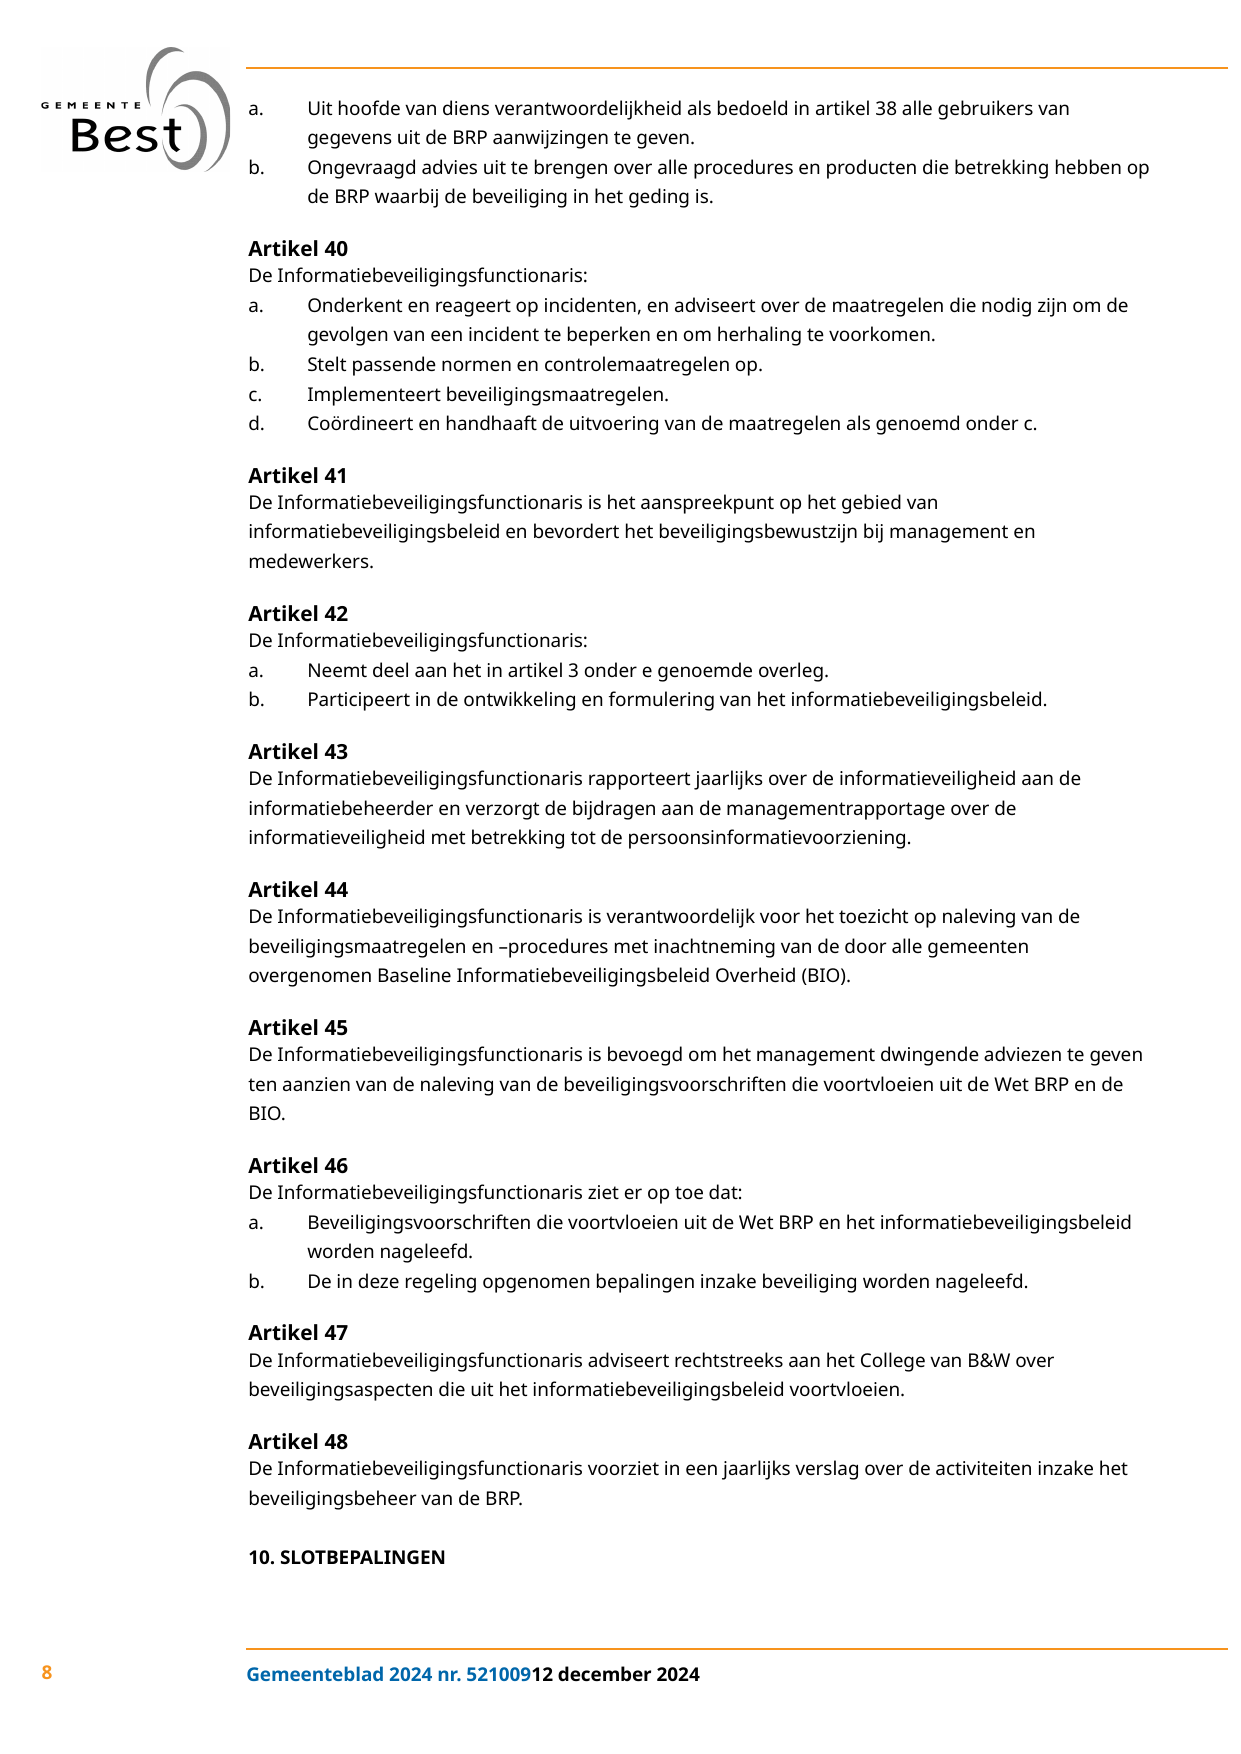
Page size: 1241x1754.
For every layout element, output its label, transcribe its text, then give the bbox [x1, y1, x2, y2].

text Artikel 40 [248, 234, 1152, 262]
list Ongevraagd advies uit te brengen over alle procedures en producten die betrekking hebben op de BRP waarbij de beveiliging in het geding is. [248, 154, 1152, 209]
picture [41, 47, 231, 172]
list Onderkent en reageert op incidenten, en adviseert over de maatregelen die nodig zijn om de gevolgen van een incident te beperken en om herhaling te voorkomen. [248, 292, 1152, 347]
text De Informatiebeveiligingsfunctionaris: [248, 627, 1152, 653]
text De Informatiebeveiligingsfunctionaris adviseert rechtstreeks aan het College van B&W over beveiligingsaspecten die uit het informatiebeveiligingsbeleid voortvloeien. [248, 1347, 1152, 1402]
text Artikel 44 [248, 875, 1152, 903]
text Artikel 42 [248, 599, 1152, 627]
text De Informatiebeveiligingsfunctionaris voorziet in een jaarlijks verslag over de activiteiten inzake het beveiligingsbeheer van de BRP. [248, 1455, 1152, 1511]
text 10. SLOTBEPALINGEN [248, 1544, 1152, 1570]
text De Informatiebeveiligingsfunctionaris is verantwoordelijk voor het toezicht op naleving van de beveiligingsmaatregelen en –procedures met inachtneming van de door alle gemeenten overgenomen Baseline Informatiebeveiligingsbeleid Overheid (BIO). [248, 903, 1152, 988]
text De Informatiebeveiligingsfunctionaris is bevoegd om het management dwingende adviezen te geven ten aanzien van de naleving van de beveiligingsvoorschriften die voortvloeien uit de Wet BRP en de BIO. [248, 1041, 1152, 1126]
text Artikel 45 [248, 1013, 1152, 1041]
list Stelt passende normen en controlemaatregelen op. [248, 351, 1152, 377]
text Artikel 48 [248, 1427, 1152, 1455]
list Implementeert beveiligingsmaatregelen. [248, 381, 1152, 406]
text De Informatiebeveiligingsfunctionaris is het aanspreekpunt op het gebied van informatiebeveiligingsbeleid en bevordert het beveiligingsbewustzijn bij management en medewerkers. [248, 489, 1152, 574]
text De Informatiebeveiligingsfunctionaris ziet er op toe dat: [248, 1179, 1152, 1205]
list Beveiligingsvoorschriften die voortvloeien uit de Wet BRP en het informatiebeveiligingsbeleid worden nageleefd. [248, 1209, 1152, 1264]
text Artikel 43 [248, 737, 1152, 765]
text Artikel 47 [248, 1318, 1152, 1347]
text Artikel 46 [248, 1151, 1152, 1179]
list Neemt deel aan het in artikel 3 onder e genoemde overleg. [248, 657, 1152, 682]
list Participeert in de ontwikkeling en formulering van het informatiebeveiligingsbeleid. [248, 686, 1152, 712]
text De Informatiebeveiligingsfunctionaris: [248, 262, 1152, 288]
text De Informatiebeveiligingsfunctionaris rapporteert jaarlijks over de informatieveiligheid aan de informatiebeheerder en verzorgt de bijdragen aan de managementrapportage over de informatieveiligheid met betrekking tot de persoonsinformatievoorziening. [248, 765, 1152, 850]
list Uit hoofde van diens verantwoordelijkheid als bedoeld in artikel 38 alle gebruikers van gegevens uit de BRP aanwijzingen te geven. [248, 95, 1152, 150]
text Artikel 41 [248, 461, 1152, 489]
list Coördineert en handhaaft de uitvoering van de maatregelen als genoemd onder c. [248, 410, 1152, 436]
list De in deze regeling opgenomen bepalingen inzake beveiliging worden nageleefd. [248, 1268, 1152, 1294]
